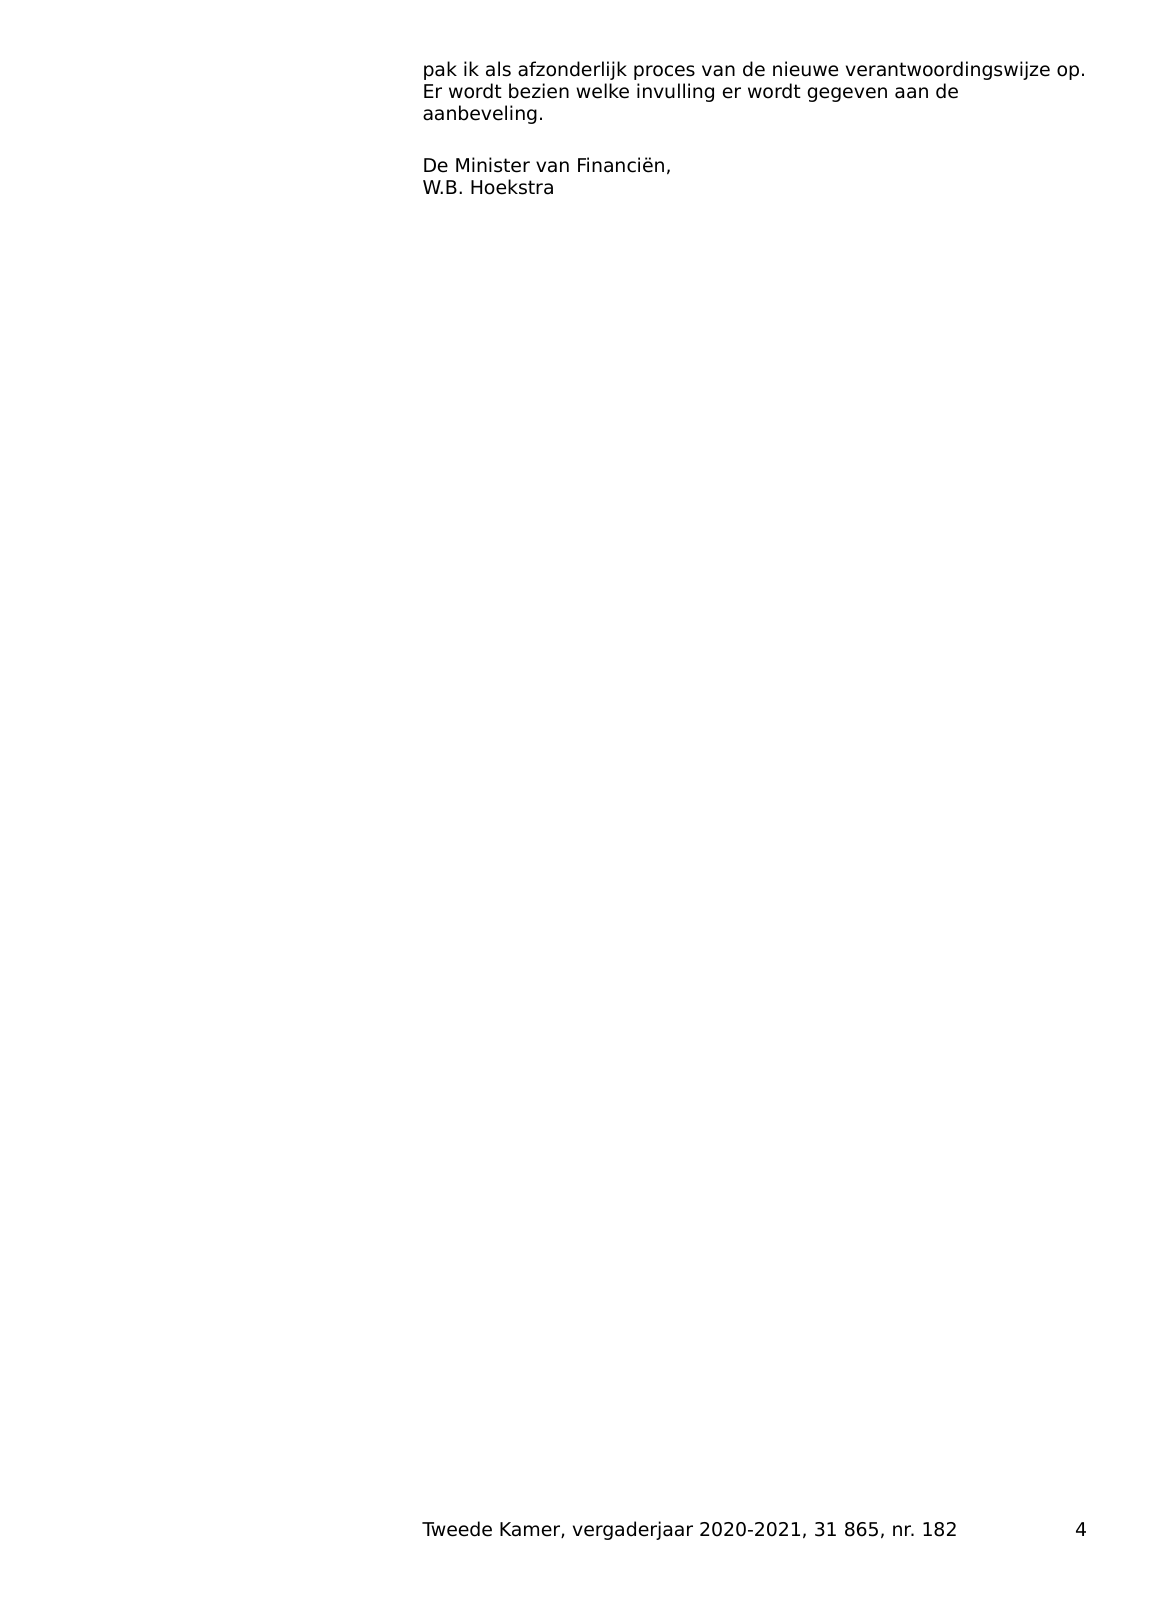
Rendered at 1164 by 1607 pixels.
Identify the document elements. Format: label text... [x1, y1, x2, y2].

text pak ik als afzonderlijk proces van de nieuwe verantwoordingswijze op. Er wordt bezien welke invulling er wordt gegeven aan de aanbeveling. [422, 59, 1087, 125]
text De Minister van Financiën, W.B. Hoekstra [422, 155, 1087, 199]
